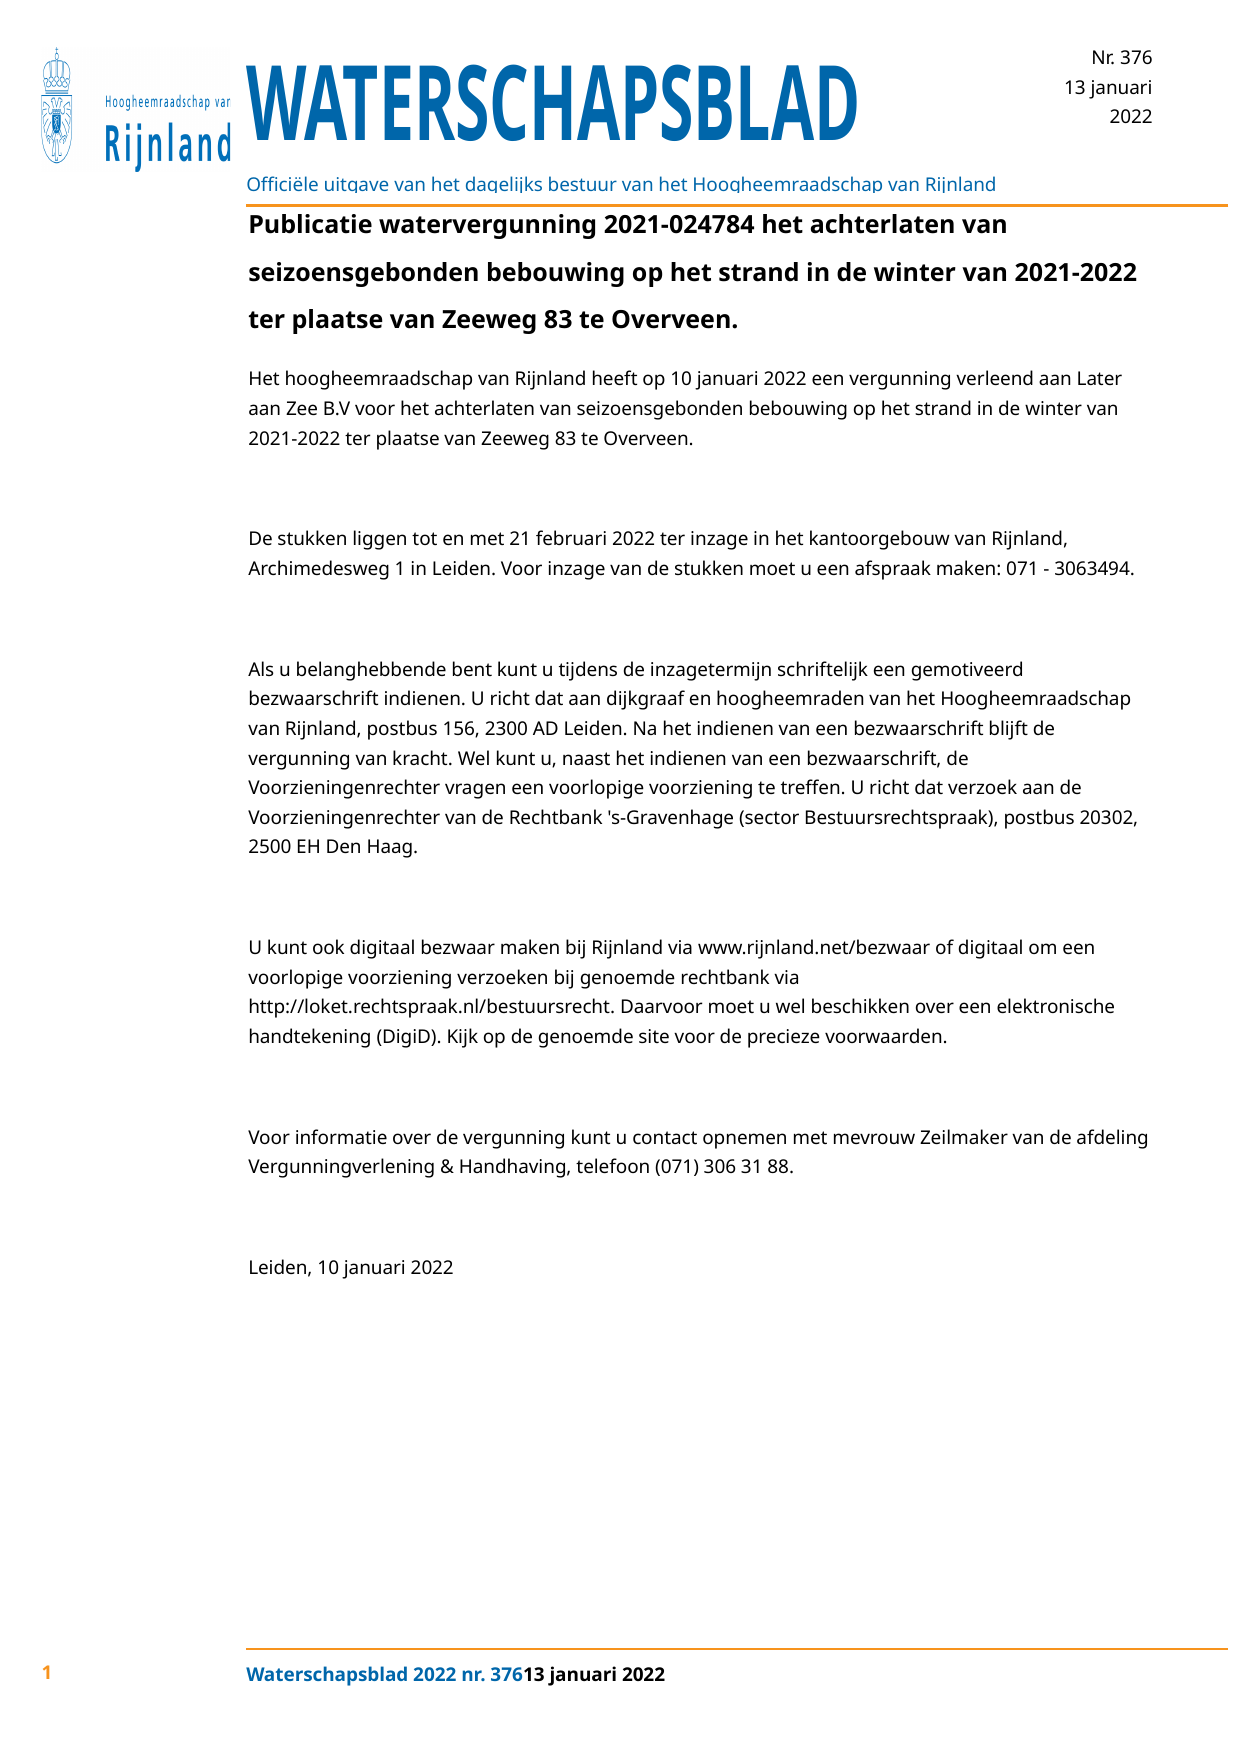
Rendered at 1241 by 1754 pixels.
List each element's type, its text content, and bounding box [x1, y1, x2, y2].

text De stukken liggen tot en met 21 februari 2022 ter inzage in het kantoorgebouw van Rijnland, Archimedesweg 1 in Leiden. Voor inzage van de stukken moet u een afspraak maken: 071 - 3063494. [248, 526, 1152, 581]
picture [41, 47, 231, 172]
text Leiden, 10 januari 2022 [248, 1254, 1152, 1280]
text Publicatie watervergunning 2021-024784 het achterlaten van seizoensgebonden bebouwing op het strand in de winter van 2021-2022 ter plaatse van Zeeweg 83 te Overveen. [248, 207, 1152, 336]
text Als u belanghebbende bent kunt u tijdens de inzagetermijn schriftelijk een gemotiveerd bezwaarschrift indienen. U richt dat aan dijkgraaf en hoogheemraden van het Hoogheemraadschap van Rijnland, postbus 156, 2300 AD Leiden. Na het indienen van een bezwaarschrift blijft de vergunning van kracht. Wel kunt u, naast het indienen van een bezwaarschrift, de Voorzieningenrechter vragen een voorlopige voorziening te treffen. U richt dat verzoek aan de Voorzieningenrechter van de Rechtbank 's-Gravenhage (sector Bestuursrechtspraak), postbus 20302, 2500 EH Den Haag. [248, 656, 1152, 859]
text Voor informatie over de vergunning kunt u contact opnemen met mevrouw Zeilmaker van de afdeling Vergunningverlening & Handhaving, telefoon (071) 306 31 88. [248, 1124, 1152, 1179]
text Het hoogheemraadschap van Rijnland heeft op 10 januari 2022 een vergunning verleend aan Later aan Zee B.V voor het achterlaten van seizoensgebonden bebouwing op het strand in de winter van 2021-2022 ter plaatse van Zeeweg 83 te Overveen. [248, 366, 1152, 450]
text U kunt ook digitaal bezwaar maken bij Rijnland via www.rijnland.net/bezwaar of digitaal om een voorlopige voorziening verzoeken bij genoemde rechtbank via http://loket.rechtspraak.nl/bestuursrecht. Daarvoor moet u wel beschikken over een elektronische handtekening (DigiD). Kijk op de genoemde site voor de precieze voorwaarden. [248, 934, 1152, 1049]
